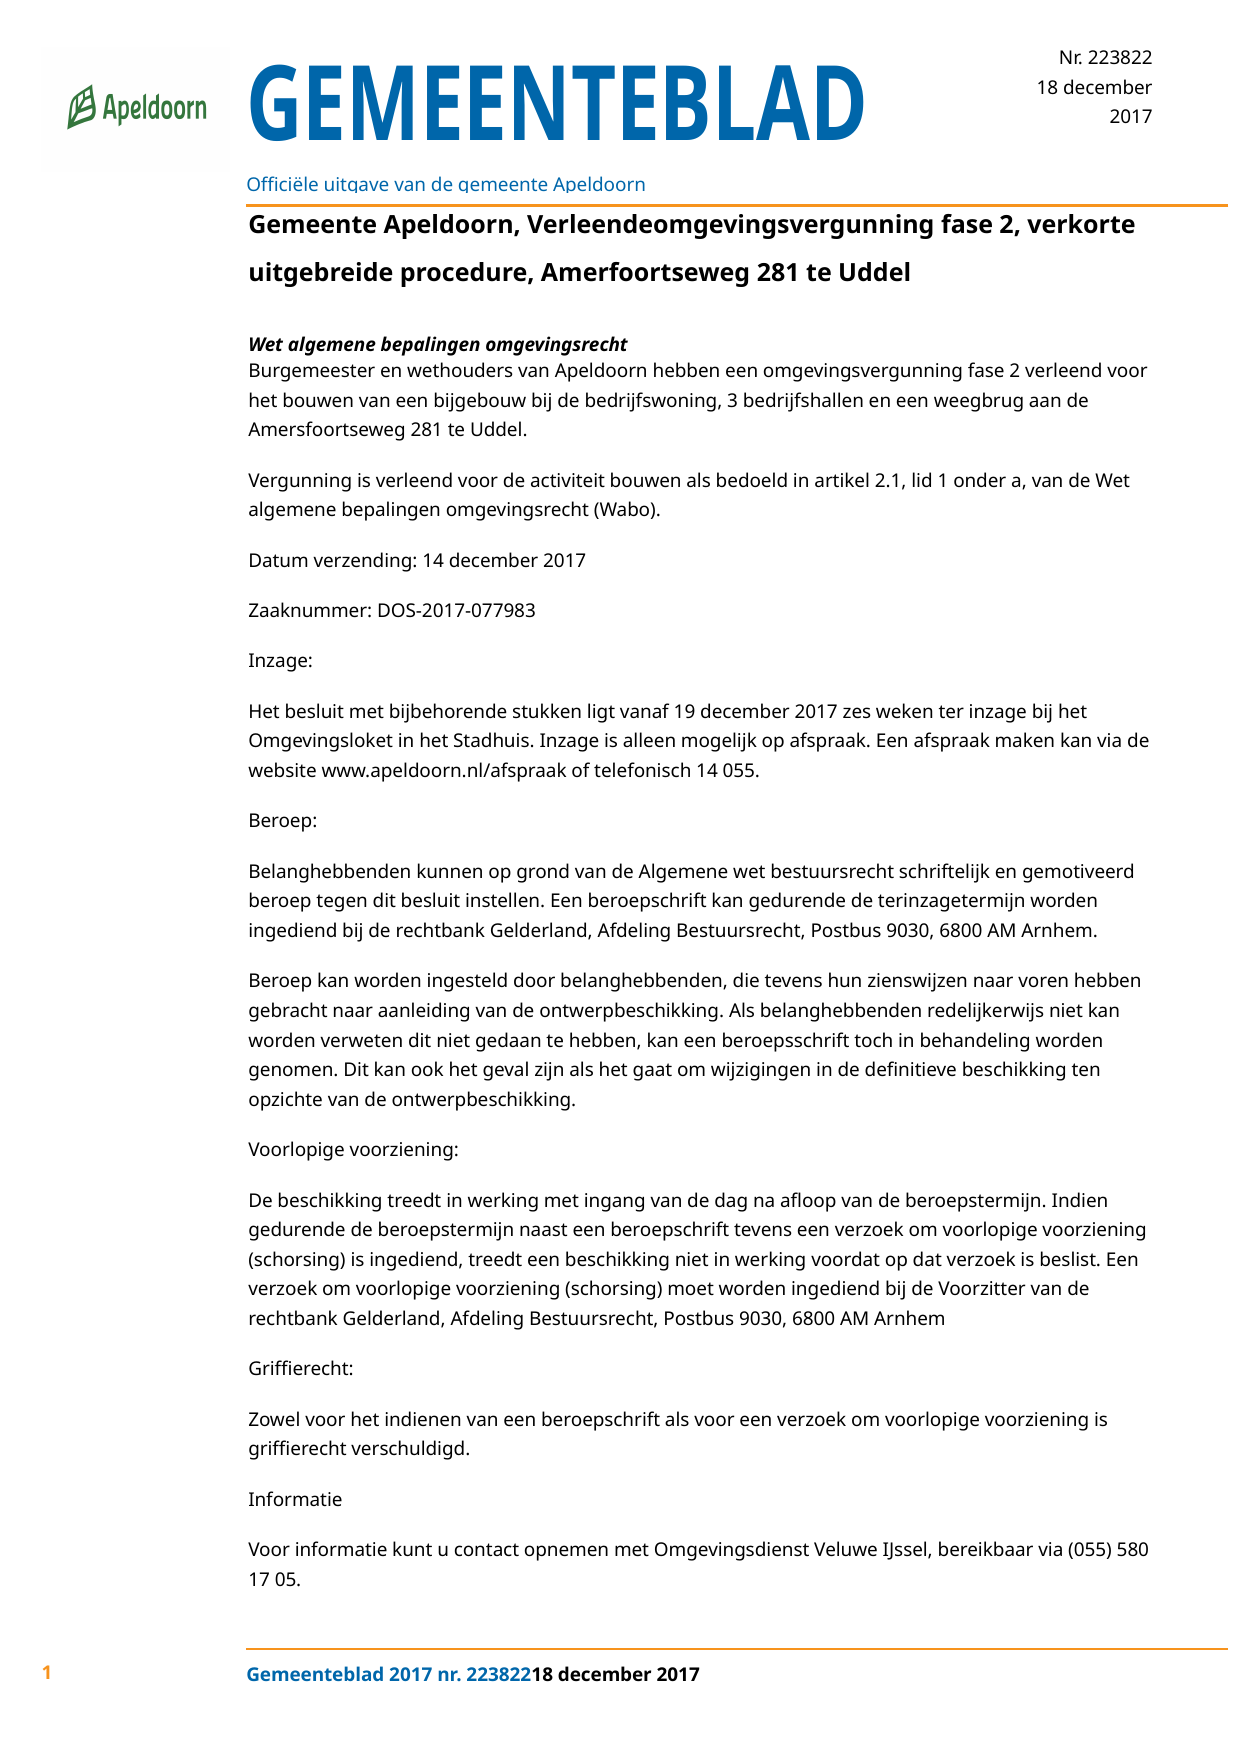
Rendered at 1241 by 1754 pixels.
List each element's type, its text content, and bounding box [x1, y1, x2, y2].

text De beschikking treedt in werking met ingang van de dag na afloop van de beroepstermijn. Indien gedurende de beroepstermijn naast een beroepschrift tevens een verzoek om voorlopige voorziening (schorsing) is ingediend, treedt een beschikking niet in werking voordat op dat verzoek is beslist. Een verzoek om voorlopige voorziening (schorsing) moet worden ingediend bij de Voorzitter van de rechtbank Gelderland, Afdeling Bestuursrecht, Postbus 9030, 6800 AM Arnhem [248, 1187, 1152, 1331]
text Belanghebbenden kunnen op grond van de Algemene wet bestuursrecht schriftelijk en gemotiveerd beroep tegen dit besluit instellen. Een beroepschrift kan gedurende de terinzagetermijn worden ingediend bij de rechtbank Gelderland, Afdeling Bestuursrecht, Postbus 9030, 6800 AM Arnhem. [248, 858, 1152, 943]
text Beroep kan worden ingesteld door belanghebbenden, die tevens hun zienswijzen naar voren hebben gebracht naar aanleiding van de ontwerpbeschikking. Als belanghebbenden redelijkerwijs niet kan worden verweten dit niet gedaan te hebben, kan een beroepsschrift toch in behandeling worden genomen. Dit kan ook het geval zijn als het gaat om wijzigingen in de definitieve beschikking ten opzichte van de ontwerpbeschikking. [248, 968, 1152, 1112]
text Inzage: [248, 648, 1152, 673]
text Zaaknummer: DOS-2017-077983 [248, 597, 1152, 623]
text Voorlopige voorziening: [248, 1136, 1152, 1162]
text Gemeente Apeldoorn, Verleendeomgevingsvergunning fase 2, verkorte uitgebreide procedure, Amerfoortseweg 281 te Uddel [248, 207, 1152, 288]
text Griffierecht: [248, 1356, 1152, 1381]
text Zowel voor het indienen van een beroepschrift als voor een verzoek om voorlopige voorziening is griffierecht verschuldigd. [248, 1406, 1152, 1461]
text Wet algemene bepalingen omgevingsrecht [248, 331, 1152, 357]
text Beroep: [248, 808, 1152, 833]
text Informatie [248, 1486, 1152, 1512]
text Het besluit met bijbehorende stukken ligt vanaf 19 december 2017 zes weken ter inzage bij het Omgevingsloket in het Stadhuis. Inzage is alleen mogelijk op afspraak. Een afspraak maken kan via de website www.apeldoorn.nl/afspraak of telefonisch 14 055. [248, 698, 1152, 783]
text Vergunning is verleend voor de activiteit bouwen als bedoeld in artikel 2.1, lid 1 onder a, van de Wet algemene bepalingen omgevingsrecht (Wabo). [248, 467, 1152, 522]
text Burgemeester en wethouders van Apeldoorn hebben een omgevingsvergunning fase 2 verleend voor het bouwen van een bijgebouw bij de bedrijfswoning, 3 bedrijfshallen en een weegbrug aan de Amersfoortseweg 281 te Uddel. [248, 357, 1152, 442]
text Datum verzending: 14 december 2017 [248, 547, 1152, 572]
text Voor informatie kunt u contact opnemen met Omgevingsdienst Veluwe IJssel, bereikbaar via (055) 580 17 05. [248, 1536, 1152, 1592]
picture [41, 47, 231, 172]
